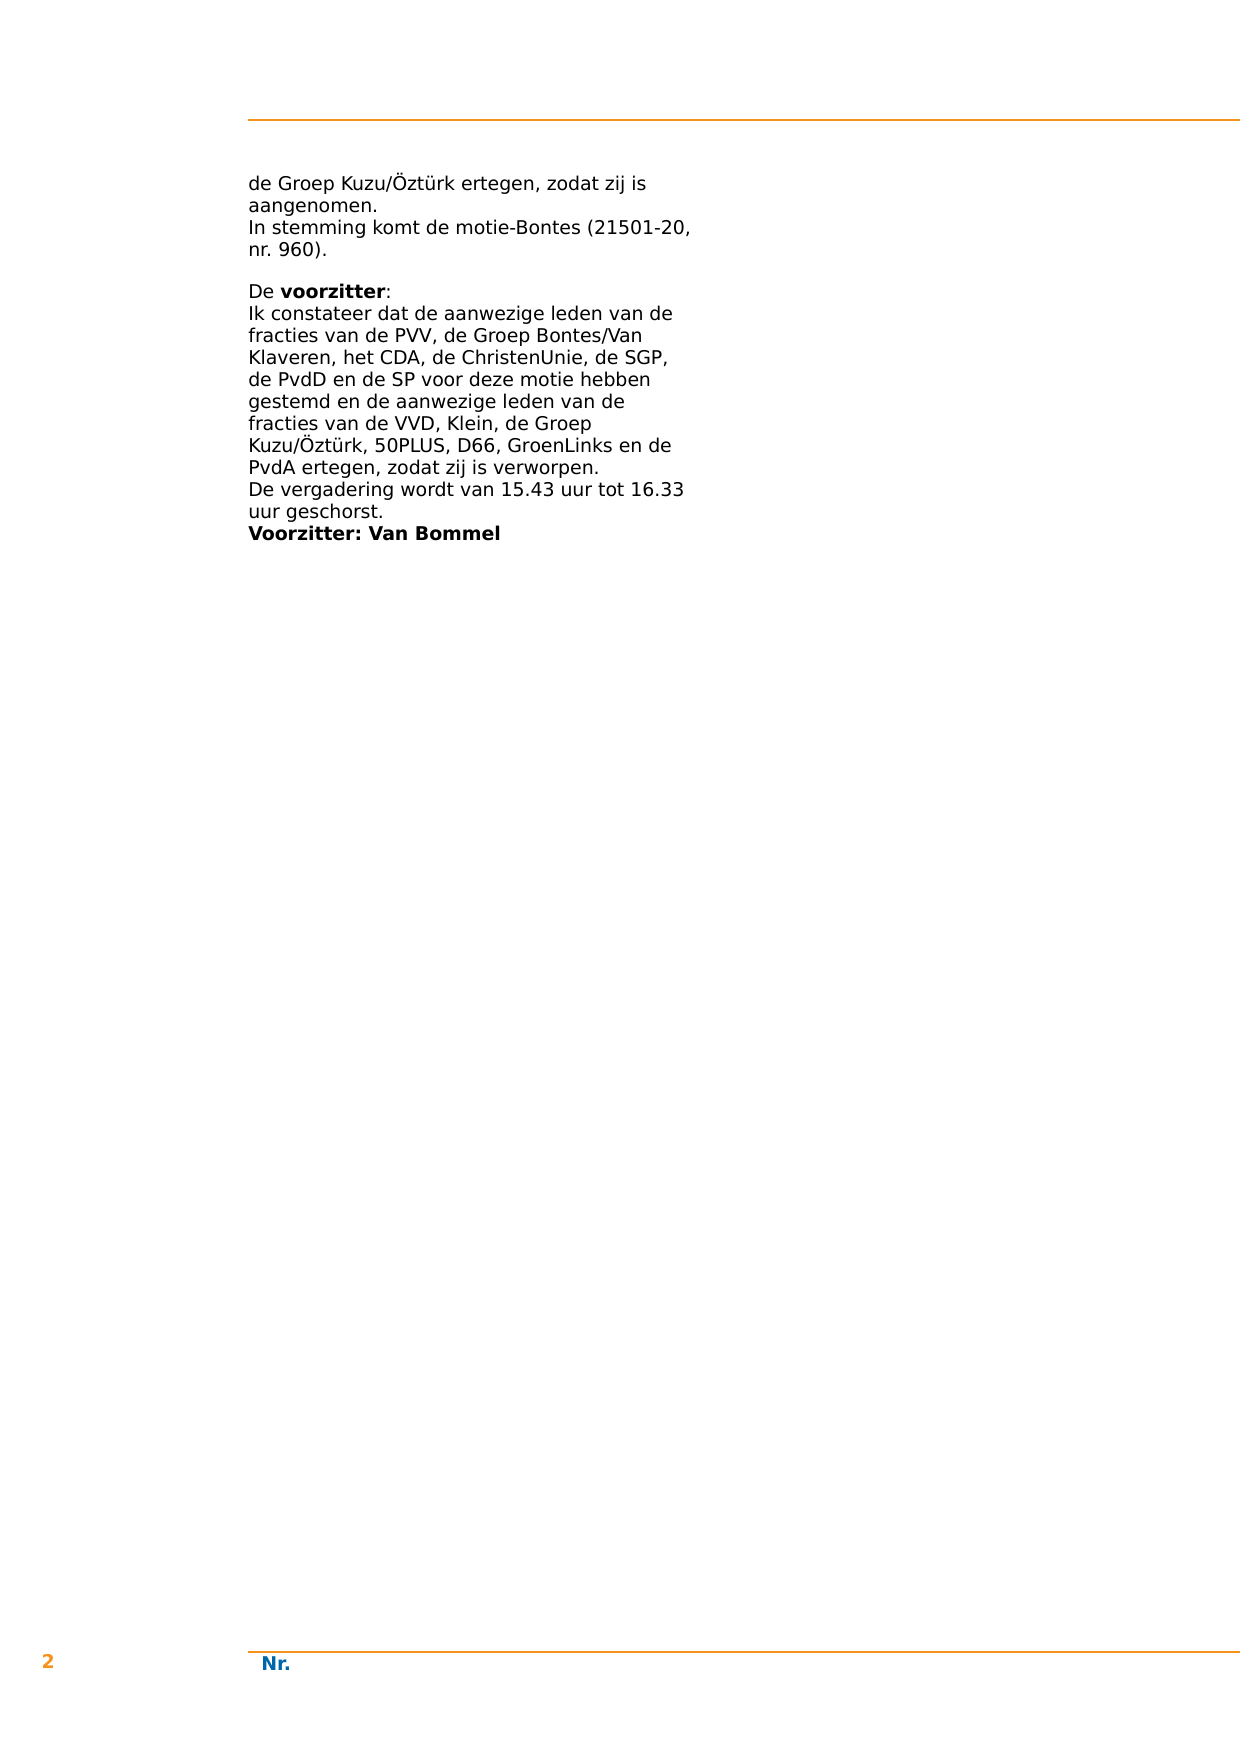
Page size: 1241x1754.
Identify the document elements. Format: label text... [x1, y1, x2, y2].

text Ik constateer dat de aanwezige leden van de fracties van de PVV, de Groep Bontes/Van Klaveren, het CDA, de ChristenUnie, de SGP, de PvdD en de SP voor deze motie hebben gestemd en de aanwezige leden van de fracties van de VVD, Klein, de Groep Kuzu/Öztürk, 50PLUS, D66, GroenLinks en de PvdA ertegen, zodat zij is verworpen. [248, 303, 691, 478]
text de Groep Kuzu/Öztürk ertegen, zodat zij is aangenomen. [248, 173, 691, 217]
text De vergadering wordt van 15.43 uur tot 16.33 uur geschorst. [248, 478, 691, 522]
text In stemming komt de motie-Bontes (21501-20, nr. 960). [248, 217, 691, 261]
text Voorzitter: Van Bommel [248, 522, 691, 544]
text De voorzitter: [248, 281, 691, 303]
